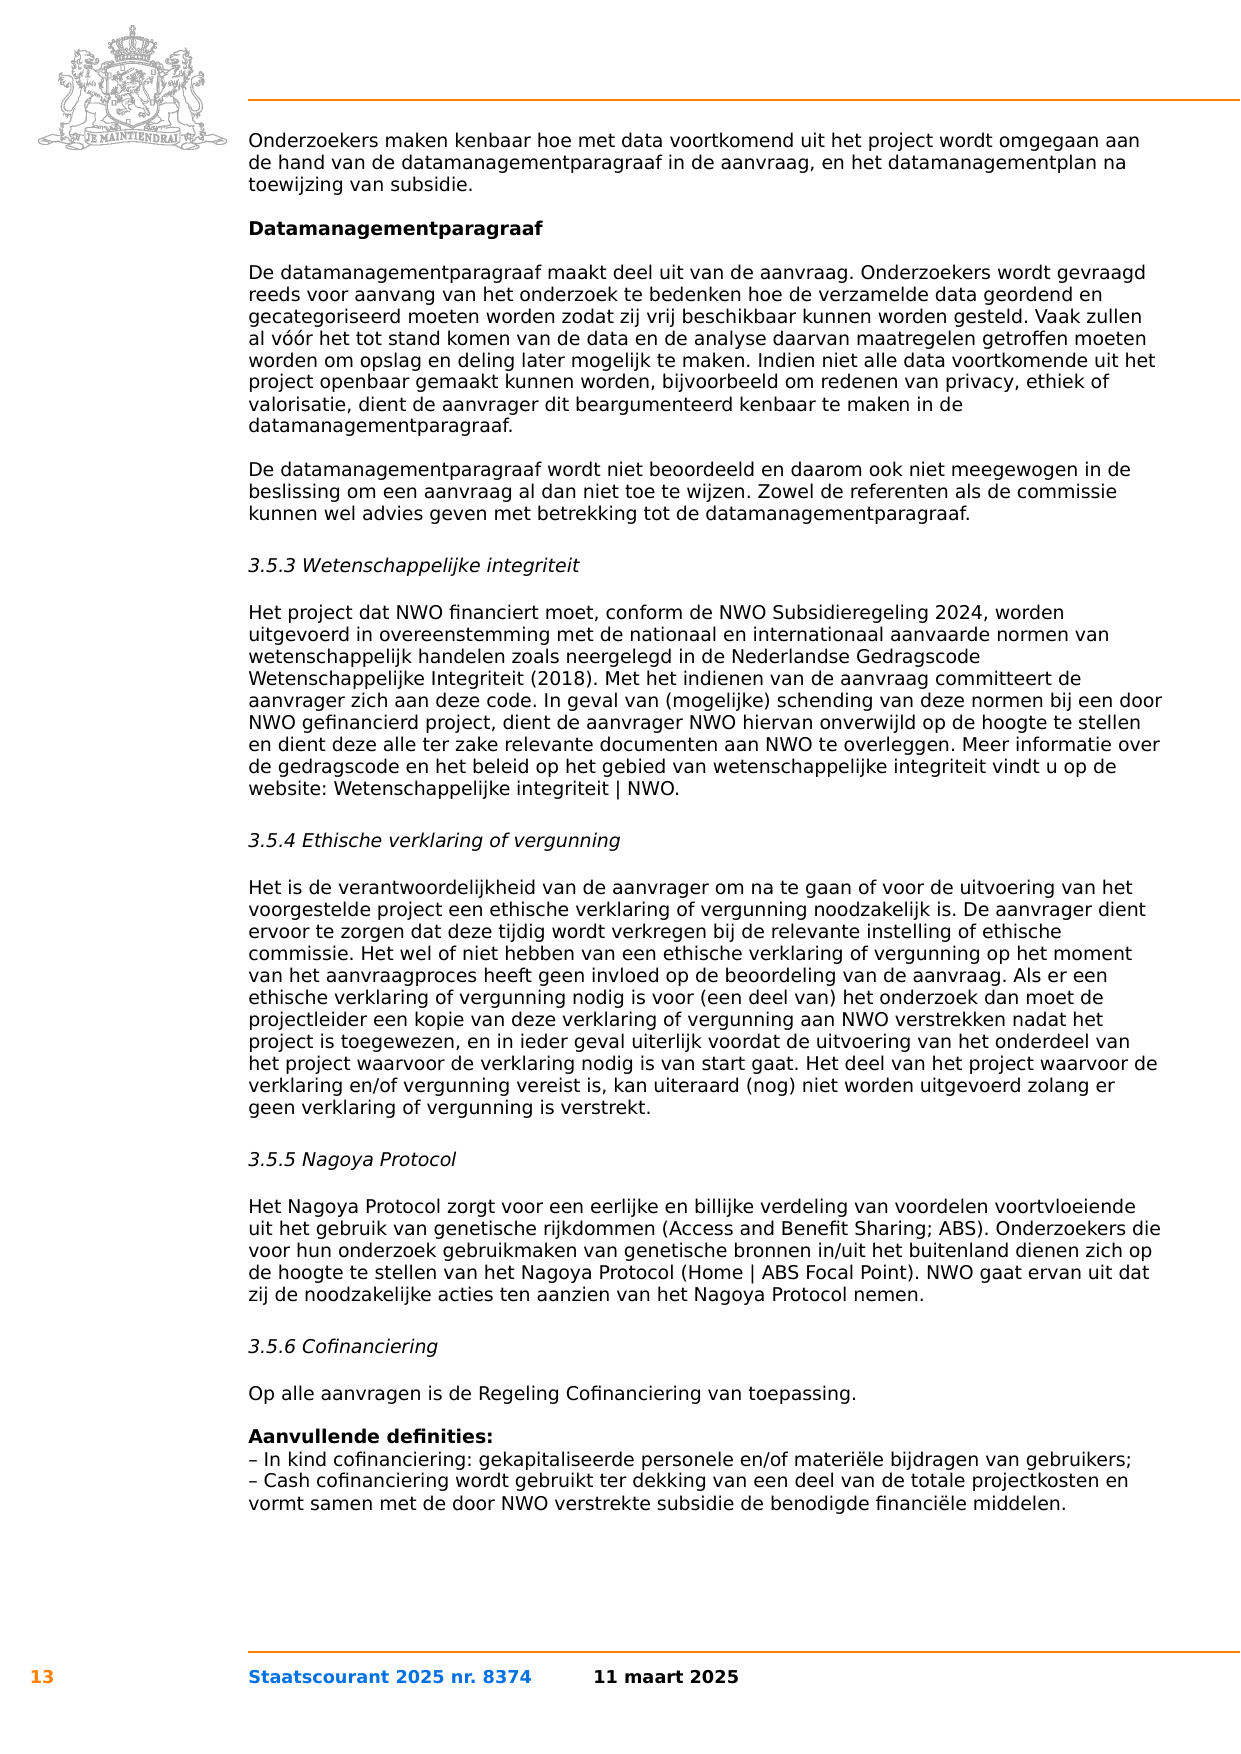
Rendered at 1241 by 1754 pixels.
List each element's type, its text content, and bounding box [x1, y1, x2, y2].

subtitle Datamanagementparagraaf [248, 218, 1163, 240]
text Het project dat NWO financiert moet, conform de NWO Subsidieregeling 2024, worden uitgevoerd in overeenstemming met de nationaal en internationaal aanvaarde normen van wetenschappelijk handelen zoals neergelegd in de Nederlandse Gedragscode Wetenschappelijke Integriteit (2018). Met het indienen van de aanvraag committeert de aanvrager zich aan deze code. In geval van (mogelijke) schending van deze normen bij een door NWO gefinancierd project, dient de aanvrager NWO hiervan onverwijld op de hoogte te stellen en dient deze alle ter zake relevante documenten aan NWO te overleggen. Meer informatie over de gedragscode en het beleid op het gebied van wetenschappelijke integriteit vindt u op de website: Wetenschappelijke integriteit | NWO. [248, 602, 1163, 800]
text De datamanagementparagraaf maakt deel uit van de aanvraag. Onderzoekers wordt gevraagd reeds voor aanvang van het onderzoek te bedenken hoe de verzamelde data geordend en gecategoriseerd moeten worden zodat zij vrij beschikbaar kunnen worden gesteld. Vaak zullen al vóór het tot stand komen van de data en de analyse daarvan maatregelen getroffen moeten worden om opslag en deling later mogelijk te maken. Indien niet alle data voortkomende uit het project openbaar gemaakt kunnen worden, bijvoorbeeld om redenen van privacy, ethiek of valorisatie, dient de aanvrager dit beargumenteerd kenbaar te maken in de datamanagementparagraaf. [248, 262, 1163, 437]
text Aanvullende definities: [248, 1426, 1163, 1448]
subtitle 3.5.6 Cofinanciering [248, 1336, 1163, 1358]
subtitle 3.5.4 Ethische verklaring of vergunning [248, 830, 1163, 852]
subtitle 3.5.5 Nagoya Protocol [248, 1149, 1163, 1171]
text – In kind cofinanciering: gekapitaliseerde personele en/of materiële bijdragen van gebruikers; [248, 1448, 1163, 1470]
text De datamanagementparagraaf wordt niet beoordeeld en daarom ook niet meegewogen in de beslissing om een aanvraag al dan niet toe te wijzen. Zowel de referenten als de commissie kunnen wel advies geven met betrekking tot de datamanagementparagraaf. [248, 459, 1163, 525]
subtitle 3.5.3 Wetenschappelijke integriteit [248, 555, 1163, 577]
text Onderzoekers maken kenbaar hoe met data voortkomend uit het project wordt omgegaan aan de hand van de datamanagementparagraaf in de aanvraag, en het datamanagementplan na toewijzing van subsidie. [248, 130, 1163, 196]
picture [38, 25, 227, 150]
text Het Nagoya Protocol zorgt voor een eerlijke en billijke verdeling van voordelen voortvloeiende uit het gebruik van genetische rijkdommen (Access and Benefit Sharing; ABS). Onderzoekers die voor hun onderzoek gebruikmaken van genetische bronnen in/uit het buitenland dienen zich op de hoogte te stellen van het Nagoya Protocol (Home | ABS Focal Point). NWO gaat ervan uit dat zij de noodzakelijke acties ten aanzien van het Nagoya Protocol nemen. [248, 1196, 1163, 1306]
text – Cash cofinanciering wordt gebruikt ter dekking van een deel van de totale projectkosten en vormt samen met de door NWO verstrekte subsidie de benodigde financiële middelen. [248, 1470, 1163, 1514]
text Het is de verantwoordelijkheid van de aanvrager om na te gaan of voor de uitvoering van het voorgestelde project een ethische verklaring of vergunning noodzakelijk is. De aanvrager dient ervoor te zorgen dat deze tijdig wordt verkregen bij de relevante instelling of ethische commissie. Het wel of niet hebben van een ethische verklaring of vergunning op het moment van het aanvraagproces heeft geen invloed op de beoordeling van de aanvraag. Als er een ethische verklaring of vergunning nodig is voor (een deel van) het onderzoek dan moet de projectleider een kopie van deze verklaring of vergunning aan NWO verstrekken nadat het project is toegewezen, en in ieder geval uiterlijk voordat de uitvoering van het onderdeel van het project waarvoor de verklaring nodig is van start gaat. Het deel van het project waarvoor de verklaring en/of vergunning vereist is, kan uiteraard (nog) niet worden uitgevoerd zolang er geen verklaring of vergunning is verstrekt. [248, 877, 1163, 1119]
text Op alle aanvragen is de Regeling Cofinanciering van toepassing. [248, 1383, 1163, 1404]
